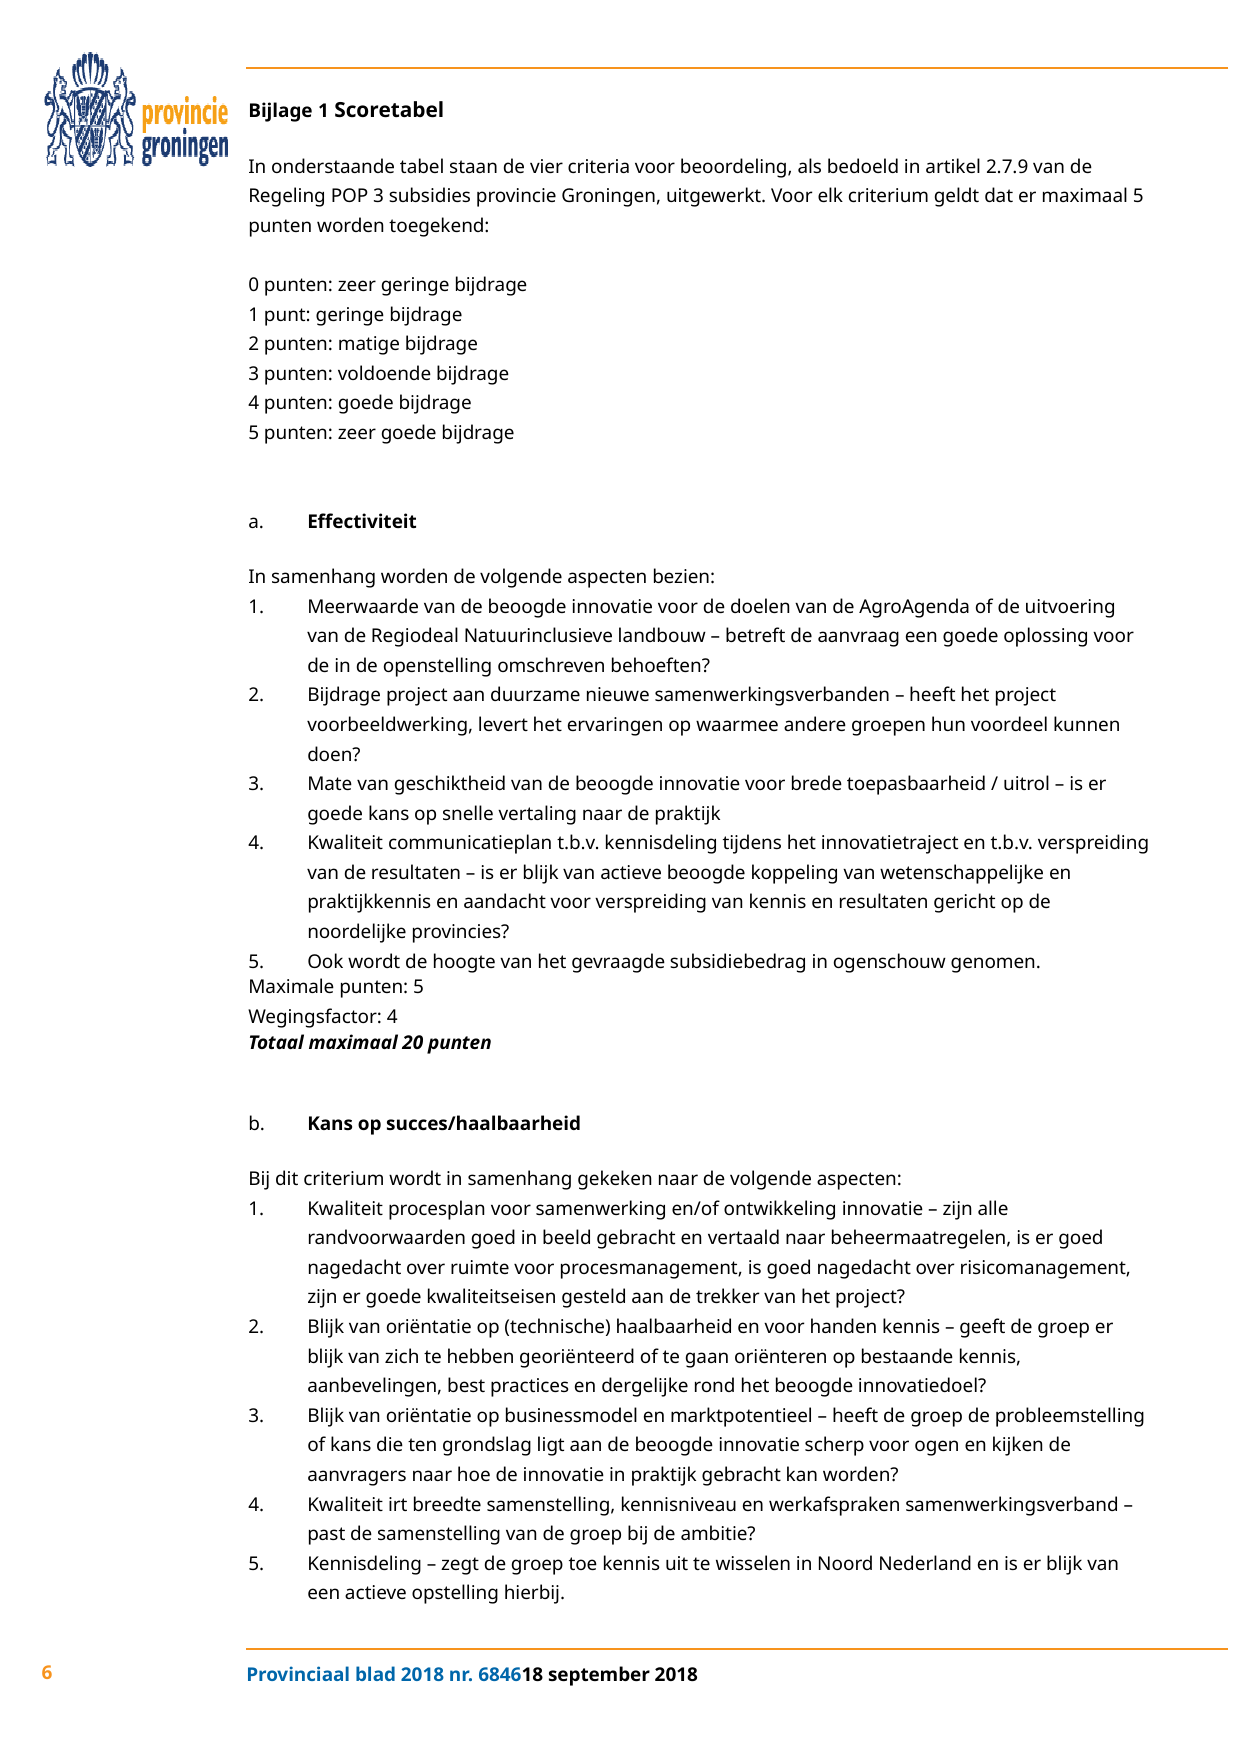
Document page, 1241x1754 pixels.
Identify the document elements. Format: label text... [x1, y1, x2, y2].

text 5 punten: zeer goede bijdrage [248, 419, 1152, 445]
table_cell Bij dit criterium wordt in samenhang gekeken naar de volgende aspecten: Kwaliteit procesplan voor samenwerking en/of ontwikkeling innovatie – zijn alle randvoorwaarden goed in beeld gebracht en vertaald naar beheermaatregelen, is er goed nagedacht over ruimte voor procesmanagement, is goed nagedacht over risicomanagement, zijn er goede kwaliteitseisen gesteld aan de trekker van het project? Blijk van oriëntatie op (technische) haalbaarheid en voor handen kennis – geeft de groep er blijk van zich te hebben georiënteerd of te gaan oriënteren op bestaande kennis, aanbevelingen, best practices en dergelijke rond het beoogde innovatiedoel? Blijk van oriëntatie op businessmodel en marktpotentieel – heeft de groep de probleemstelling of kans die ten grondslag ligt aan de beoogde innovatie scherp voor ogen en kijken de aanvragers naar hoe de innovatie in praktijk gebracht kan worden? Kwaliteit irt breedte samenstelling, kennisniveau en werkafspraken samenwerkingsverband – past de samenstelling van de groep bij de ambitie? Kennisdeling – zegt de groep toe kennis uit te wisselen in Noord Nederland en is er blijk van een actieve opstelling hierbij. [248, 1136, 1152, 1605]
text 3 punten: voldoende bijdrage [248, 360, 1152, 386]
text In onderstaande tabel staan de vier criteria voor beoordeling, als bedoeld in artikel 2.7.9 van de Regeling POP 3 subsidies provincie Groningen, uitgewerkt. Voor elk criterium geldt dat er maximaal 5 punten worden toegekend: [248, 153, 1152, 238]
text 2 punten: matige bijdrage [248, 330, 1152, 356]
table_cell Totaal maximaal 20 punten [248, 1029, 1152, 1055]
text Bijlage 1 Scoretabel [248, 95, 1152, 123]
table_cell [248, 1055, 1152, 1080]
table_cell Maximale punten: 5 Wegingsfactor: 4 [248, 974, 1152, 1029]
table_cell In samenhang worden de volgende aspecten bezien: Meerwaarde van de beoogde innovatie voor de doelen van de AgroAgenda of de uitvoering van de Regiodeal Natuurinclusieve landbouw – betreft de aanvraag een goede oplossing voor de in de openstelling omschreven behoeften? Bijdrage project aan duurzame nieuwe samenwerkingsverbanden – heeft het project voorbeeldwerking, levert het ervaringen op waarmee andere groepen hun voordeel kunnen doen? Mate van geschiktheid van de beoogde innovatie voor brede toepasbaarheid / uitrol – is er goede kans op snelle vertaling naar de praktijk Kwaliteit communicatieplan t.b.v. kennisdeling tijdens het innovatietraject en t.b.v. verspreiding van de resultaten – is er blijk van actieve beoogde koppeling van wetenschappelijke en praktijkkennis en aandacht voor verspreiding van kennis en resultaten gericht op de noordelijke provincies? Ook wordt de hoogte van het gevraagde subsidiebedrag in ogenschouw genomen. [248, 534, 1152, 974]
text 0 punten: zeer geringe bijdrage [248, 271, 1152, 297]
table_header Effectiviteit [248, 479, 1152, 534]
text 4 punten: goede bijdrage [248, 389, 1152, 415]
picture [41, 47, 231, 172]
table_cell Kans op succes/haalbaarheid [248, 1080, 1152, 1136]
text 1 punt: geringe bijdrage [248, 301, 1152, 327]
